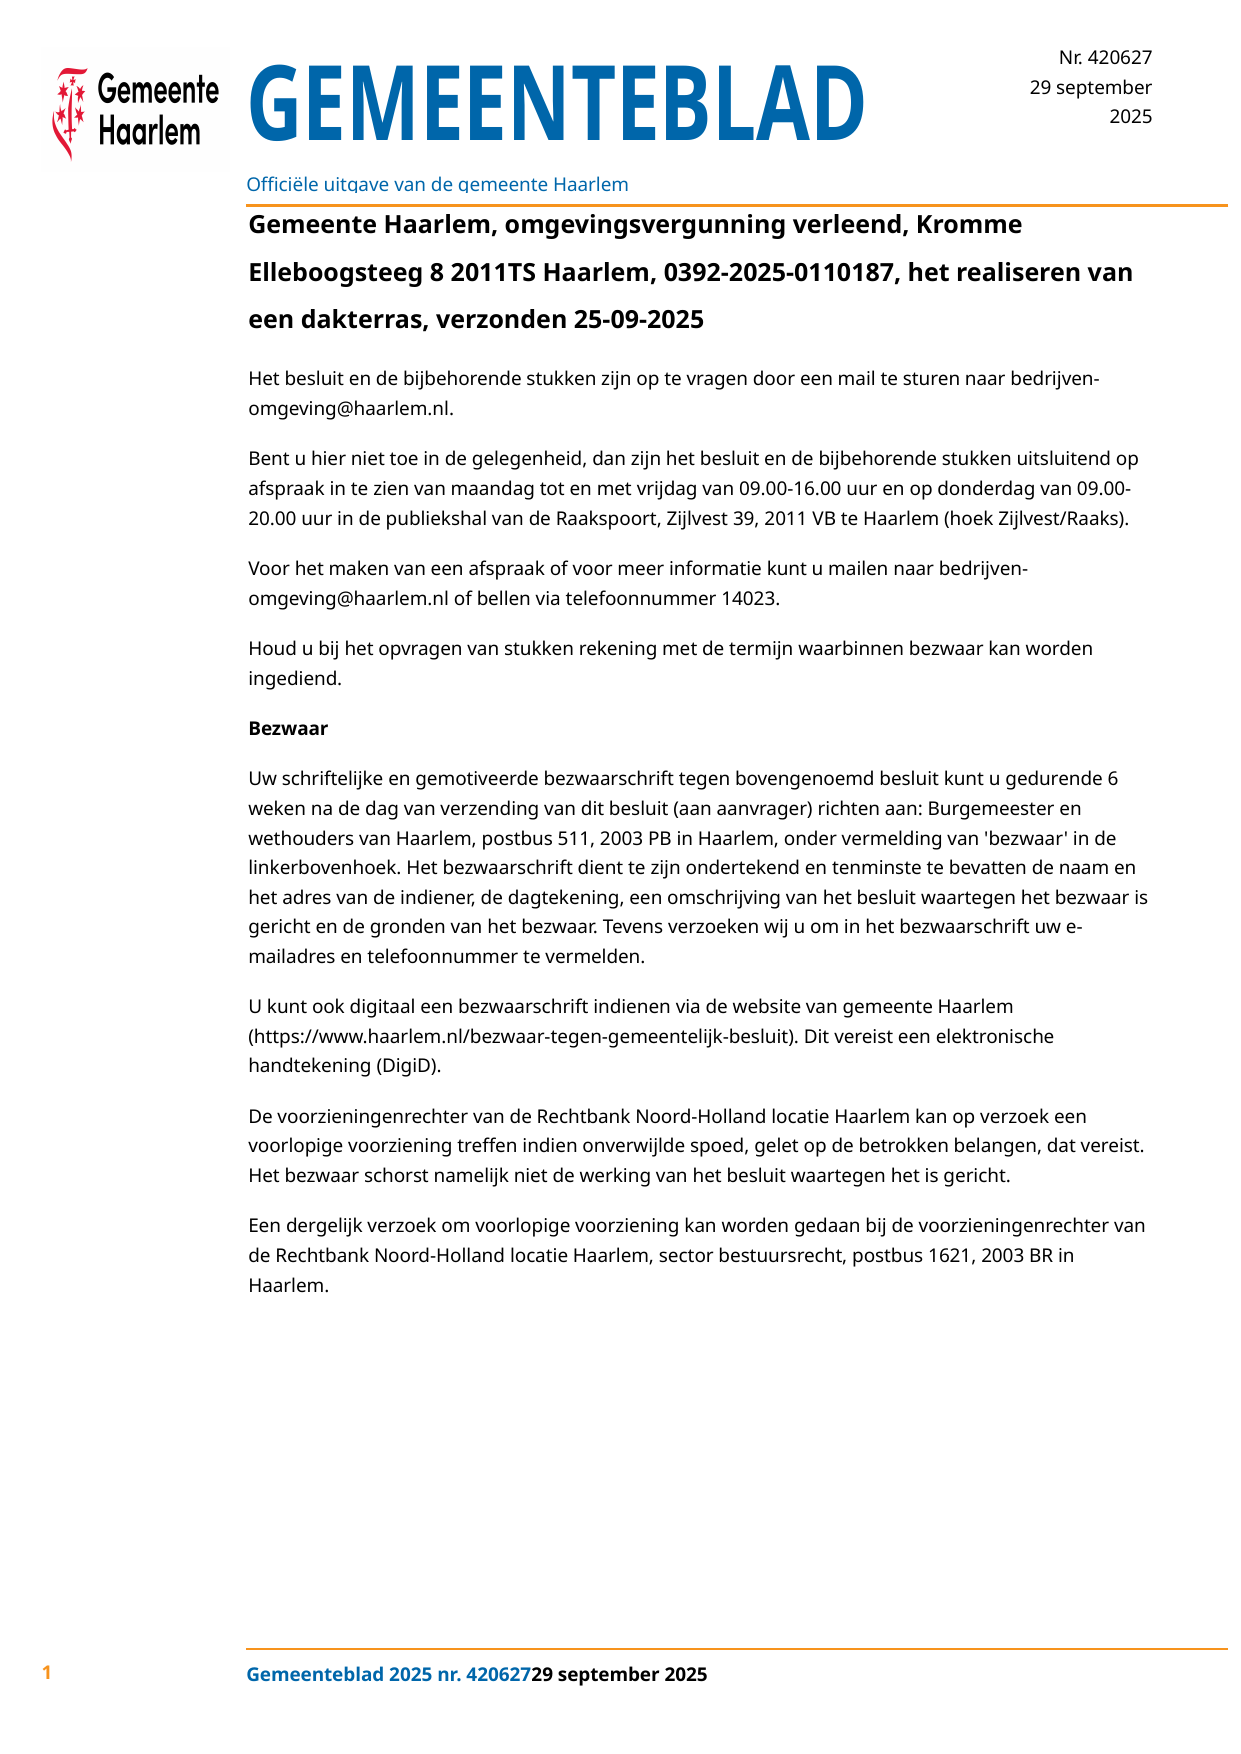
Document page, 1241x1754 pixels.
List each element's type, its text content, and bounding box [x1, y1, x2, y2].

text Gemeente Haarlem, omgevingsvergunning verleend, Kromme Elleboogsteeg 8 2011TS Haarlem, 0392-2025-0110187, het realiseren van een dakterras, verzonden 25-09-2025 [248, 207, 1152, 336]
text Uw schriftelijke en gemotiveerde bezwaarschrift tegen bovengenoemd besluit kunt u gedurende 6 weken na de dag van verzending van dit besluit (aan aanvrager) richten aan: Burgemeester en wethouders van Haarlem, postbus 511, 2003 PB in Haarlem, onder vermelding van 'bezwaar' in de linkerbovenhoek. Het bezwaarschrift dient te zijn ondertekend en tenminste te bevatten de naam en het adres van de indiener, de dagtekening, een omschrijving van het besluit waartegen het bezwaar is gericht en de gronden van het bezwaar. Tevens verzoeken wij u om in het bezwaarschrift uw e-mailadres en telefoonnummer te vermelden. [248, 766, 1152, 969]
text U kunt ook digitaal een bezwaarschrift indienen via de website van gemeente Haarlem (https://www.haarlem.nl/bezwaar-tegen-gemeentelijk-besluit). Dit vereist een elektronische handtekening (DigiD). [248, 993, 1152, 1078]
text Bent u hier niet toe in de gelegenheid, dan zijn het besluit en de bijbehorende stukken uitsluitend op afspraak in te zien van maandag tot en met vrijdag van 09.00-16.00 uur en op donderdag van 09.00-20.00 uur in de publiekshal van de Raakspoort, Zijlvest 39, 2011 VB te Haarlem (hoek Zijlvest/Raaks). [248, 446, 1152, 530]
text Houd u bij het opvragen van stukken rekening met de termijn waarbinnen bezwaar kan worden ingediend. [248, 635, 1152, 690]
text Bezwaar [248, 715, 1152, 741]
picture [41, 47, 231, 172]
text De voorzieningenrechter van de Rechtbank Noord-Holland locatie Haarlem kan op verzoek een voorlopige voorziening treffen indien onverwijlde spoed, gelet op de betrokken belangen, dat vereist. Het bezwaar schorst namelijk niet de werking van het besluit waartegen het is gericht. [248, 1103, 1152, 1188]
text Voor het maken van een afspraak of voor meer informatie kunt u mailen naar bedrijven-omgeving@haarlem.nl of bellen via telefoonnummer 14023. [248, 555, 1152, 610]
text Het besluit en de bijbehorende stukken zijn op te vragen door een mail te sturen naar bedrijven-omgeving@haarlem.nl. [248, 366, 1152, 421]
text Een dergelijk verzoek om voorlopige voorziening kan worden gedaan bij de voorzieningenrechter van de Rechtbank Noord-Holland locatie Haarlem, sector bestuursrecht, postbus 1621, 2003 BR in Haarlem. [248, 1213, 1152, 1297]
